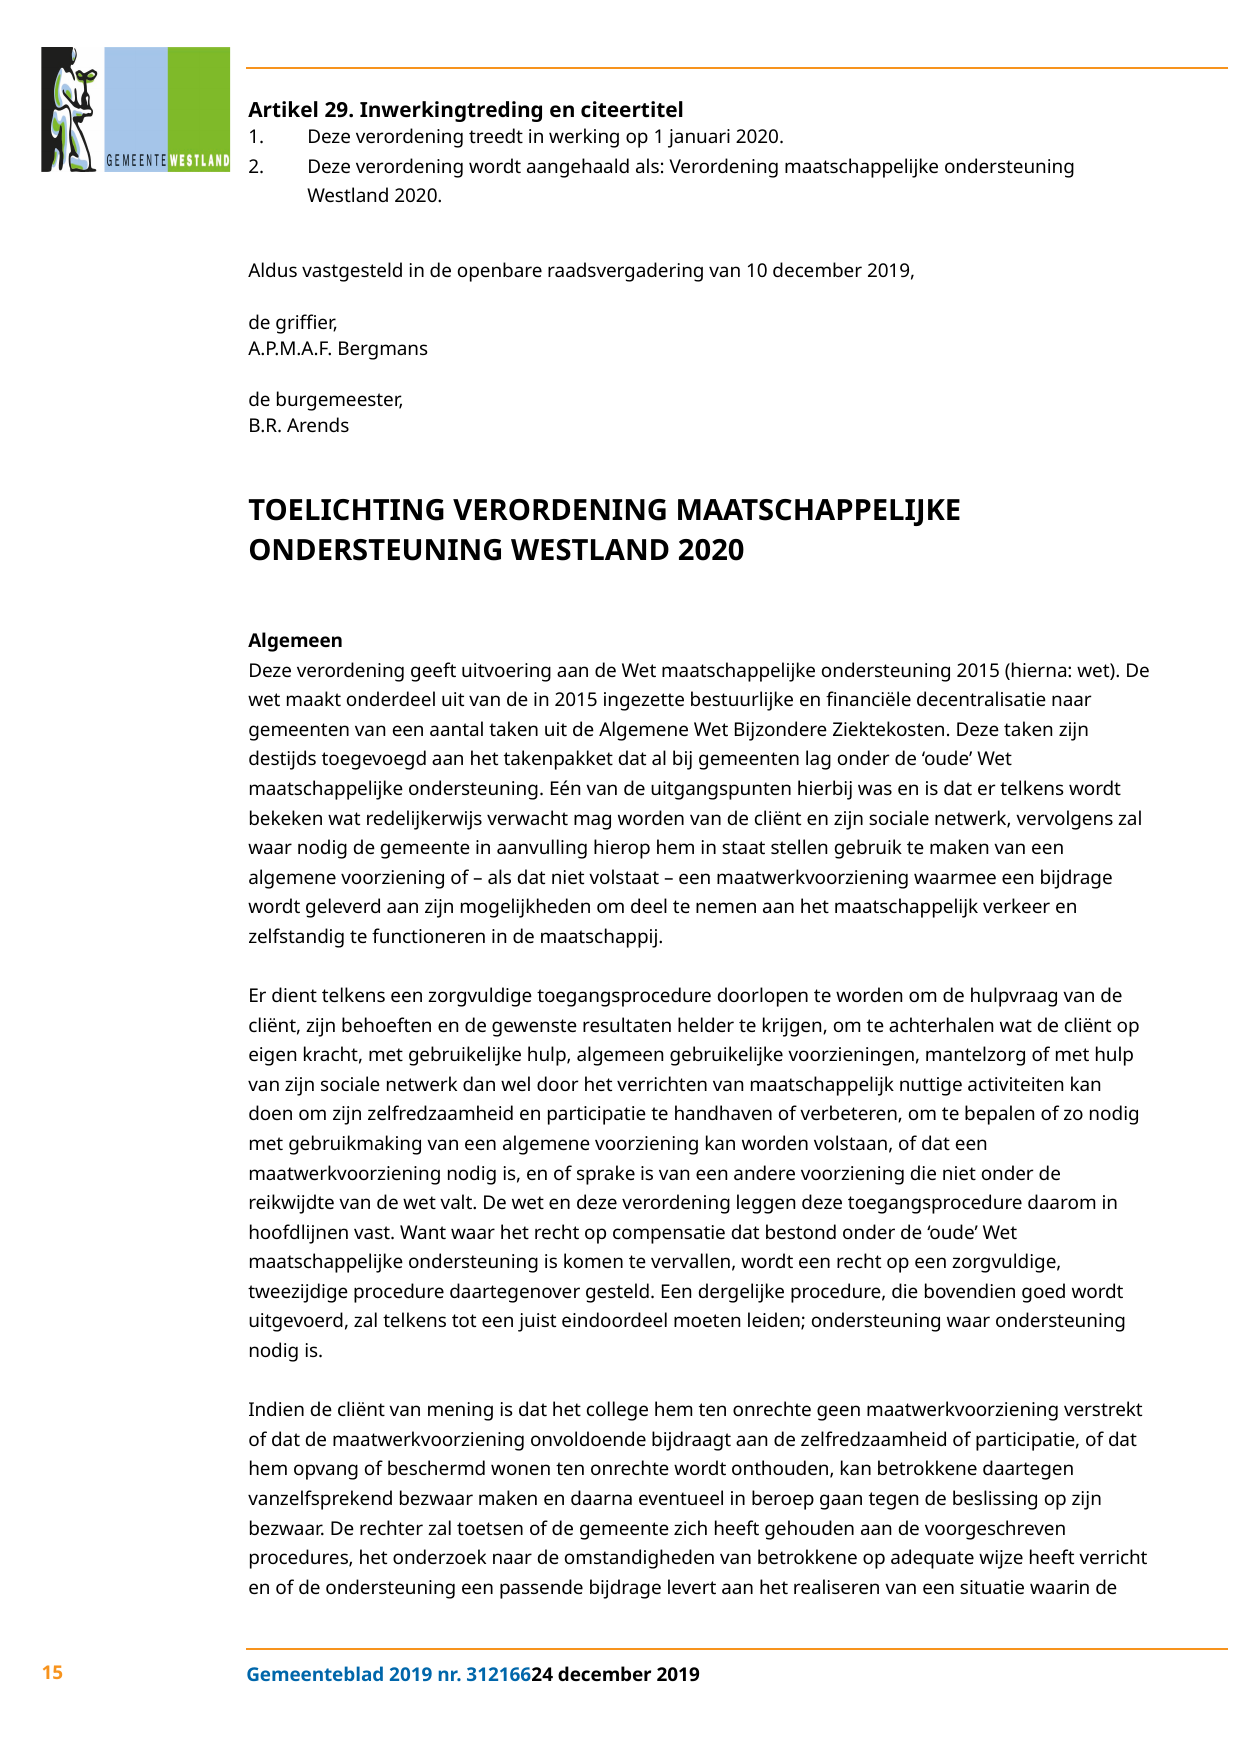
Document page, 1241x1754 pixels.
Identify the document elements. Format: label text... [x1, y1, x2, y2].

text Aldus vastgesteld in de openbare raadsvergadering van 10 december 2019, [248, 258, 1152, 283]
text TOELICHTING VERORDENING MAATSCHAPPELIJKE ONDERSTEUNING WESTLAND 2020 [248, 489, 1152, 568]
text B.R. Arends [248, 412, 1152, 438]
text Deze verordening geeft uitvoering aan de Wet maatschappelijke ondersteuning 2015 (hierna: wet). De wet maakt onderdeel uit van de in 2015 ingezette bestuurlijke en financiële decentralisatie naar gemeenten van een aantal taken uit de Algemene Wet Bijzondere Ziektekosten. Deze taken zijn destijds toegevoegd aan het takenpakket dat al bij gemeenten lag onder de ‘oude’ Wet maatschappelijke ondersteuning. Eén van de uitgangspunten hierbij was en is dat er telkens wordt bekeken wat redelijkerwijs verwacht mag worden van de cliënt en zijn sociale netwerk, vervolgens zal waar nodig de gemeente in aanvulling hierop hem in staat stellen gebruik te maken van een algemene voorziening of – als dat niet volstaat – een maatwerkvoorziening waarmee een bijdrage wordt geleverd aan zijn mogelijkheden om deel te nemen aan het maatschappelijk verkeer en zelfstandig te functioneren in de maatschappij. [248, 657, 1152, 949]
picture [41, 47, 231, 172]
text Indien de cliënt van mening is dat het college hem ten onrechte geen maatwerkvoorziening verstrekt of dat de maatwerkvoorziening onvoldoende bijdraagt aan de zelfredzaamheid of participatie, of dat hem opvang of beschermd wonen ten onrechte wordt onthouden, kan betrokkene daartegen vanzelfsprekend bezwaar maken en daarna eventueel in beroep gaan tegen de beslissing op zijn bezwaar. De rechter zal toetsen of de gemeente zich heeft gehouden aan de voorgeschreven procedures, het onderzoek naar de omstandigheden van betrokkene op adequate wijze heeft verricht en of de ondersteuning een passende bijdrage levert aan het realiseren van een situatie waarin de [248, 1396, 1152, 1600]
text de burgemeester, [248, 386, 1152, 412]
text Er dient telkens een zorgvuldige toegangsprocedure doorlopen te worden om de hulpvraag van de cliënt, zijn behoeften en de gewenste resultaten helder te krijgen, om te achterhalen wat de cliënt op eigen kracht, met gebruikelijke hulp, algemeen gebruikelijke voorzieningen, mantelzorg of met hulp van zijn sociale netwerk dan wel door het verrichten van maatschappelijk nuttige activiteiten kan doen om zijn zelfredzaamheid en participatie te handhaven of verbeteren, om te bepalen of zo nodig met gebruikmaking van een algemene voorziening kan worden volstaan, of dat een maatwerkvoorziening nodig is, en of sprake is van een andere voorziening die niet onder de reikwijdte van de wet valt. De wet en deze verordening leggen deze toegangsprocedure daarom in hoofdlijnen vast. Want waar het recht op compensatie dat bestond onder de ‘oude’ Wet maatschappelijke ondersteuning is komen te vervallen, wordt een recht op een zorgvuldige, tweezijdige procedure daartegenover gesteld. Een dergelijke procedure, die bovendien goed wordt uitgevoerd, zal telkens tot een juist eindoordeel moeten leiden; ondersteuning waar ondersteuning nodig is. [248, 982, 1152, 1363]
list Deze verordening wordt aangehaald als: Verordening maatschappelijke ondersteuning Westland 2020. [248, 153, 1152, 208]
text Artikel 29. Inwerkingtreding en citeertitel [248, 95, 1152, 123]
text A.P.M.A.F. Bergmans [248, 335, 1152, 361]
list Deze verordening treedt in werking op 1 januari 2020. [248, 123, 1152, 149]
text de griffier, [248, 309, 1152, 335]
text Algemeen [248, 627, 1152, 653]
